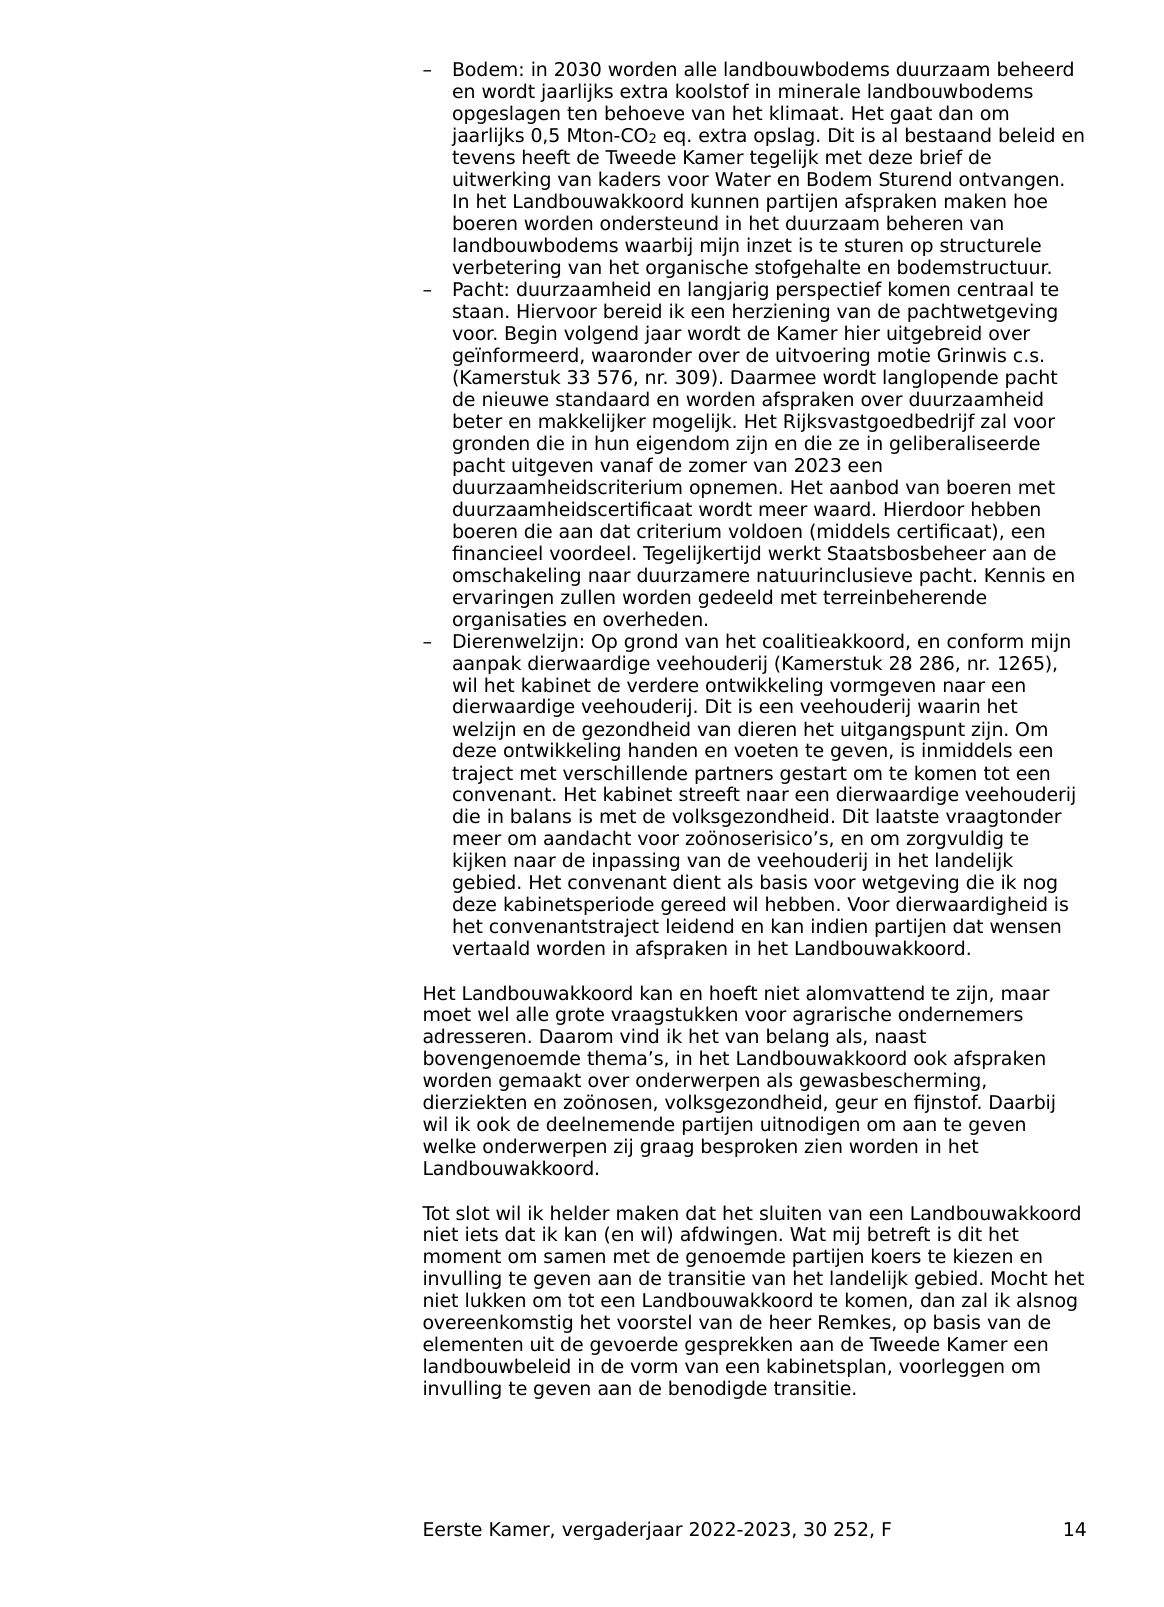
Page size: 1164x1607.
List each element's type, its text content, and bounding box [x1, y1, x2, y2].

text – Bodem: in 2030 worden alle landbouwbodems duurzaam beheerd en wordt jaarlijks extra koolstof in minerale landbouwbodems opgeslagen ten behoeve van het klimaat. Het gaat dan om jaarlijks 0,5 Mton-CO2 eq. extra opslag. Dit is al bestaand beleid en tevens heeft de Tweede Kamer tegelijk met deze brief de uitwerking van kaders voor Water en Bodem Sturend ontvangen. In het Landbouwakkoord kunnen partijen afspraken maken hoe boeren worden ondersteund in het duurzaam beheren van landbouwbodems waarbij mijn inzet is te sturen op structurele verbetering van het organische stofgehalte en bodemstructuur. [422, 59, 1087, 279]
text Tot slot wil ik helder maken dat het sluiten van een Landbouwakkoord niet iets dat ik kan (en wil) afdwingen. Wat mij betreft is dit het moment om samen met de genoemde partijen koers te kiezen en invulling te geven aan de transitie van het landelijk gebied. Mocht het niet lukken om tot een Landbouwakkoord te komen, dan zal ik alsnog overeenkomstig het voorstel van de heer Remkes, op basis van de elementen uit de gevoerde gesprekken aan de Tweede Kamer een landbouwbeleid in de vorm van een kabinetsplan, voorleggen om invulling te geven aan de benodigde transitie. [422, 1202, 1087, 1400]
text Het Landbouwakkoord kan en hoeft niet alomvattend te zijn, maar moet wel alle grote vraagstukken voor agrarische ondernemers adresseren. Daarom vind ik het van belang als, naast bovengenoemde thema’s, in het Landbouwakkoord ook afspraken worden gemaakt over onderwerpen als gewasbescherming, dierziekten en zoönosen, volksgezondheid, geur en fijnstof. Daarbij wil ik ook de deelnemende partijen uitnodigen om aan te geven welke onderwerpen zij graag besproken zien worden in het Landbouwakkoord. [422, 982, 1087, 1180]
text – Pacht: duurzaamheid en langjarig perspectief komen centraal te staan. Hiervoor bereid ik een herziening van de pachtwetgeving voor. Begin volgend jaar wordt de Kamer hier uitgebreid over geïnformeerd, waaronder over de uitvoering motie Grinwis c.s. (Kamerstuk 33 576, nr. 309). Daarmee wordt langlopende pacht de nieuwe standaard en worden afspraken over duurzaamheid beter en makkelijker mogelijk. Het Rijksvastgoedbedrijf zal voor gronden die in hun eigendom zijn en die ze in geliberaliseerde pacht uitgeven vanaf de zomer van 2023 een duurzaamheidscriterium opnemen. Het aanbod van boeren met duurzaamheidscertificaat wordt meer waard. Hierdoor hebben boeren die aan dat criterium voldoen (middels certificaat), een financieel voordeel. Tegelijkertijd werkt Staatsbosbeheer aan de omschakeling naar duurzamere natuurinclusieve pacht. Kennis en ervaringen zullen worden gedeeld met terreinbeherende organisaties en overheden. [422, 279, 1087, 631]
text – Dierenwelzijn: Op grond van het coalitieakkoord, en conform mijn aanpak dierwaardige veehouderij (Kamerstuk 28 286, nr. 1265), wil het kabinet de verdere ontwikkeling vormgeven naar een dierwaardige veehouderij. Dit is een veehouderij waarin het welzijn en de gezondheid van dieren het uitgangspunt zijn. Om deze ontwikkeling handen en voeten te geven, is inmiddels een traject met verschillende partners gestart om te komen tot een convenant. Het kabinet streeft naar een dierwaardige veehouderij die in balans is met de volksgezondheid. Dit laatste vraagtonder meer om aandacht voor zoönoserisico’s, en om zorgvuldig te kijken naar de inpassing van de veehouderij in het landelijk gebied. Het convenant dient als basis voor wetgeving die ik nog deze kabinetsperiode gereed wil hebben. Voor dierwaardigheid is het convenantstraject leidend en kan indien partijen dat wensen vertaald worden in afspraken in het Landbouwakkoord. [422, 631, 1087, 960]
